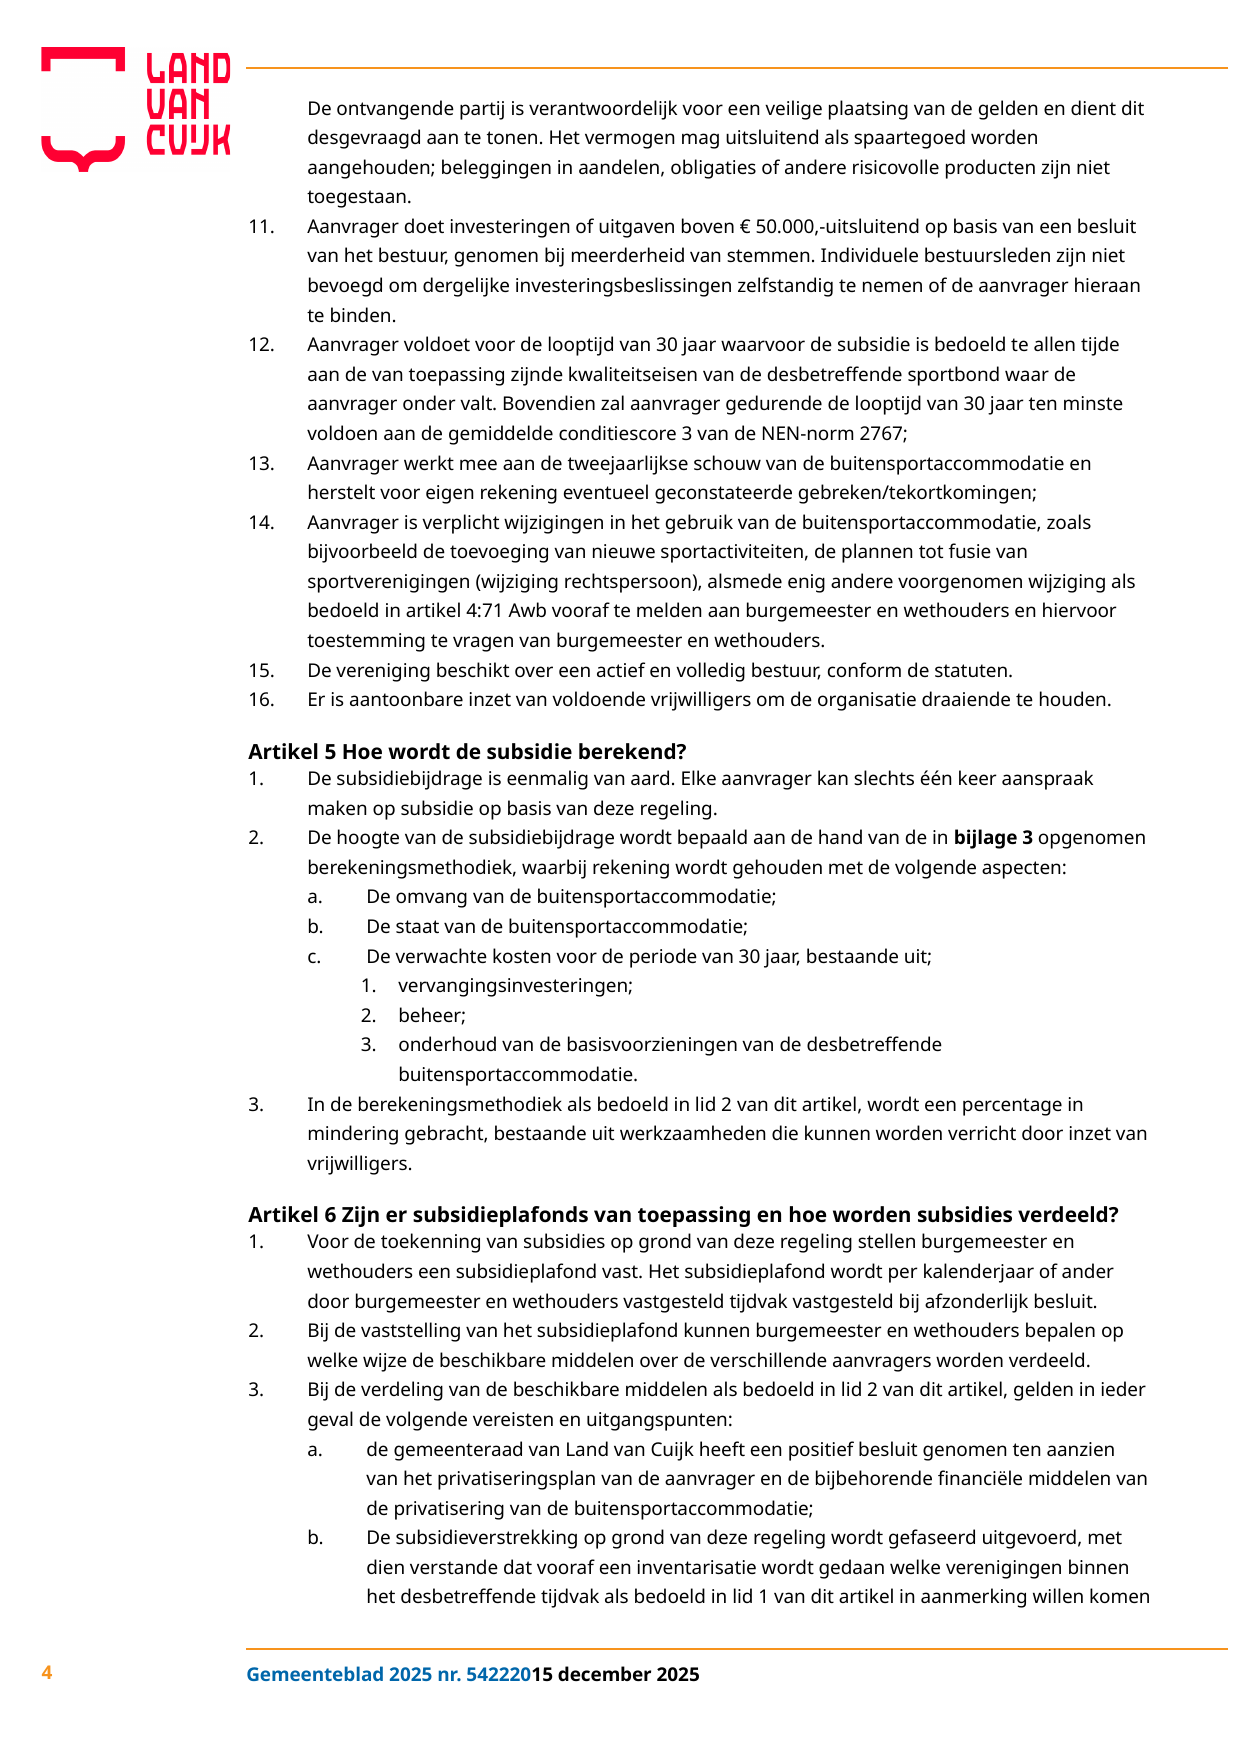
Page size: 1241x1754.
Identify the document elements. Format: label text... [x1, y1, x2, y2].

list De subsidiebijdrage is eenmalig van aard. Elke aanvrager kan slechts één keer aanspraak maken op subsidie op basis van deze regeling. [248, 765, 1152, 821]
list de gemeenteraad van Land van Cuijk heeft een positief besluit genomen ten aanzien van het privatiseringsplan van de aanvrager en de bijbehorende financiële middelen van de privatisering van de buitensportaccommodatie; [307, 1436, 1152, 1521]
list De vereniging beschikt over een actief en volledig bestuur, conform de statuten. [248, 657, 1152, 683]
list onderhoud van de basisvoorzieningen van de desbetreffende buitensportaccommodatie. [361, 1032, 1152, 1087]
list Bij de vaststelling van het subsidieplafond kunnen burgemeester en wethouders bepalen op welke wijze de beschikbare middelen over de verschillende aanvragers worden verdeeld. [248, 1317, 1152, 1373]
list De ontvangende partij is verantwoordelijk voor een veilige plaatsing van de gelden en dient dit desgevraagd aan te tonen. Het vermogen mag uitsluitend als spaartegoed worden aangehouden; beleggingen in aandelen, obligaties of andere risicovolle producten zijn niet toegestaan. [248, 95, 1152, 209]
list Aanvrager werkt mee aan de tweejaarlijkse schouw van de buitensportaccommodatie en herstelt voor eigen rekening eventueel geconstateerde gebreken/tekortkomingen; [248, 450, 1152, 505]
picture [41, 47, 231, 172]
list De omvang van de buitensportaccommodatie; [307, 884, 1152, 909]
list Aanvrager is verplicht wijzigingen in het gebruik van de buitensportaccommodatie, zoals bijvoorbeeld de toevoeging van nieuwe sportactiviteiten, de plannen tot fusie van sportverenigingen (wijziging rechtspersoon), alsmede enig andere voorgenomen wijziging als bedoeld in artikel 4:71 Awb vooraf te melden aan burgemeester en wethouders en hiervoor toestemming te vragen van burgemeester en wethouders. [248, 509, 1152, 653]
list Voor de toekenning van subsidies op grond van deze regeling stellen burgemeester en wethouders een subsidieplafond vast. Het subsidieplafond wordt per kalenderjaar of ander door burgemeester en wethouders vastgesteld tijdvak vastgesteld bij afzonderlijk besluit. [248, 1229, 1152, 1314]
list De staat van de buitensportaccommodatie; [307, 913, 1152, 939]
list De hoogte van de subsidiebijdrage wordt bepaald aan de hand van de in bijlage 3 opgenomen berekeningsmethodiek, waarbij rekening wordt gehouden met de volgende aspecten: [248, 824, 1152, 880]
list De verwachte kosten voor de periode van 30 jaar, bestaande uit; [307, 943, 1152, 968]
list Bij de verdeling van de beschikbare middelen als bedoeld in lid 2 van dit artikel, gelden in ieder geval de volgende vereisten en uitgangspunten: [248, 1377, 1152, 1432]
list De subsidieverstrekking op grond van deze regeling wordt gefaseerd uitgevoerd, met dien verstande dat vooraf een inventarisatie wordt gedaan welke verenigingen binnen het desbetreffende tijdvak als bedoeld in lid 1 van dit artikel in aanmerking willen komen [307, 1524, 1152, 1609]
list Aanvrager doet investeringen of uitgaven boven € 50.000,-uitsluitend op basis van een besluit van het bestuur, genomen bij meerderheid van stemmen. Individuele bestuursleden zijn niet bevoegd om dergelijke investeringsbeslissingen zelfstandig te nemen of de aanvrager hieraan te binden. [248, 213, 1152, 328]
list beheer; [361, 1002, 1152, 1028]
list Er is aantoonbare inzet van voldoende vrijwilligers om de organisatie draaiende te houden. [248, 686, 1152, 712]
text Artikel 5 Hoe wordt de subsidie berekend? [248, 737, 1152, 765]
list In de berekeningsmethodiek als bedoeld in lid 2 van dit artikel, wordt een percentage in mindering gebracht, bestaande uit werkzaamheden die kunnen worden verricht door inzet van vrijwilligers. [248, 1091, 1152, 1176]
list Aanvrager voldoet voor de looptijd van 30 jaar waarvoor de subsidie is bedoeld te allen tijde aan de van toepassing zijnde kwaliteitseisen van de desbetreffende sportbond waar de aanvrager onder valt. Bovendien zal aanvrager gedurende de looptijd van 30 jaar ten minste voldoen aan de gemiddelde conditiescore 3 van de NEN-norm 2767; [248, 331, 1152, 446]
list vervangingsinvesteringen; [361, 972, 1152, 998]
text Artikel 6 Zijn er subsidieplafonds van toepassing en hoe worden subsidies verdeeld? [248, 1200, 1152, 1229]
